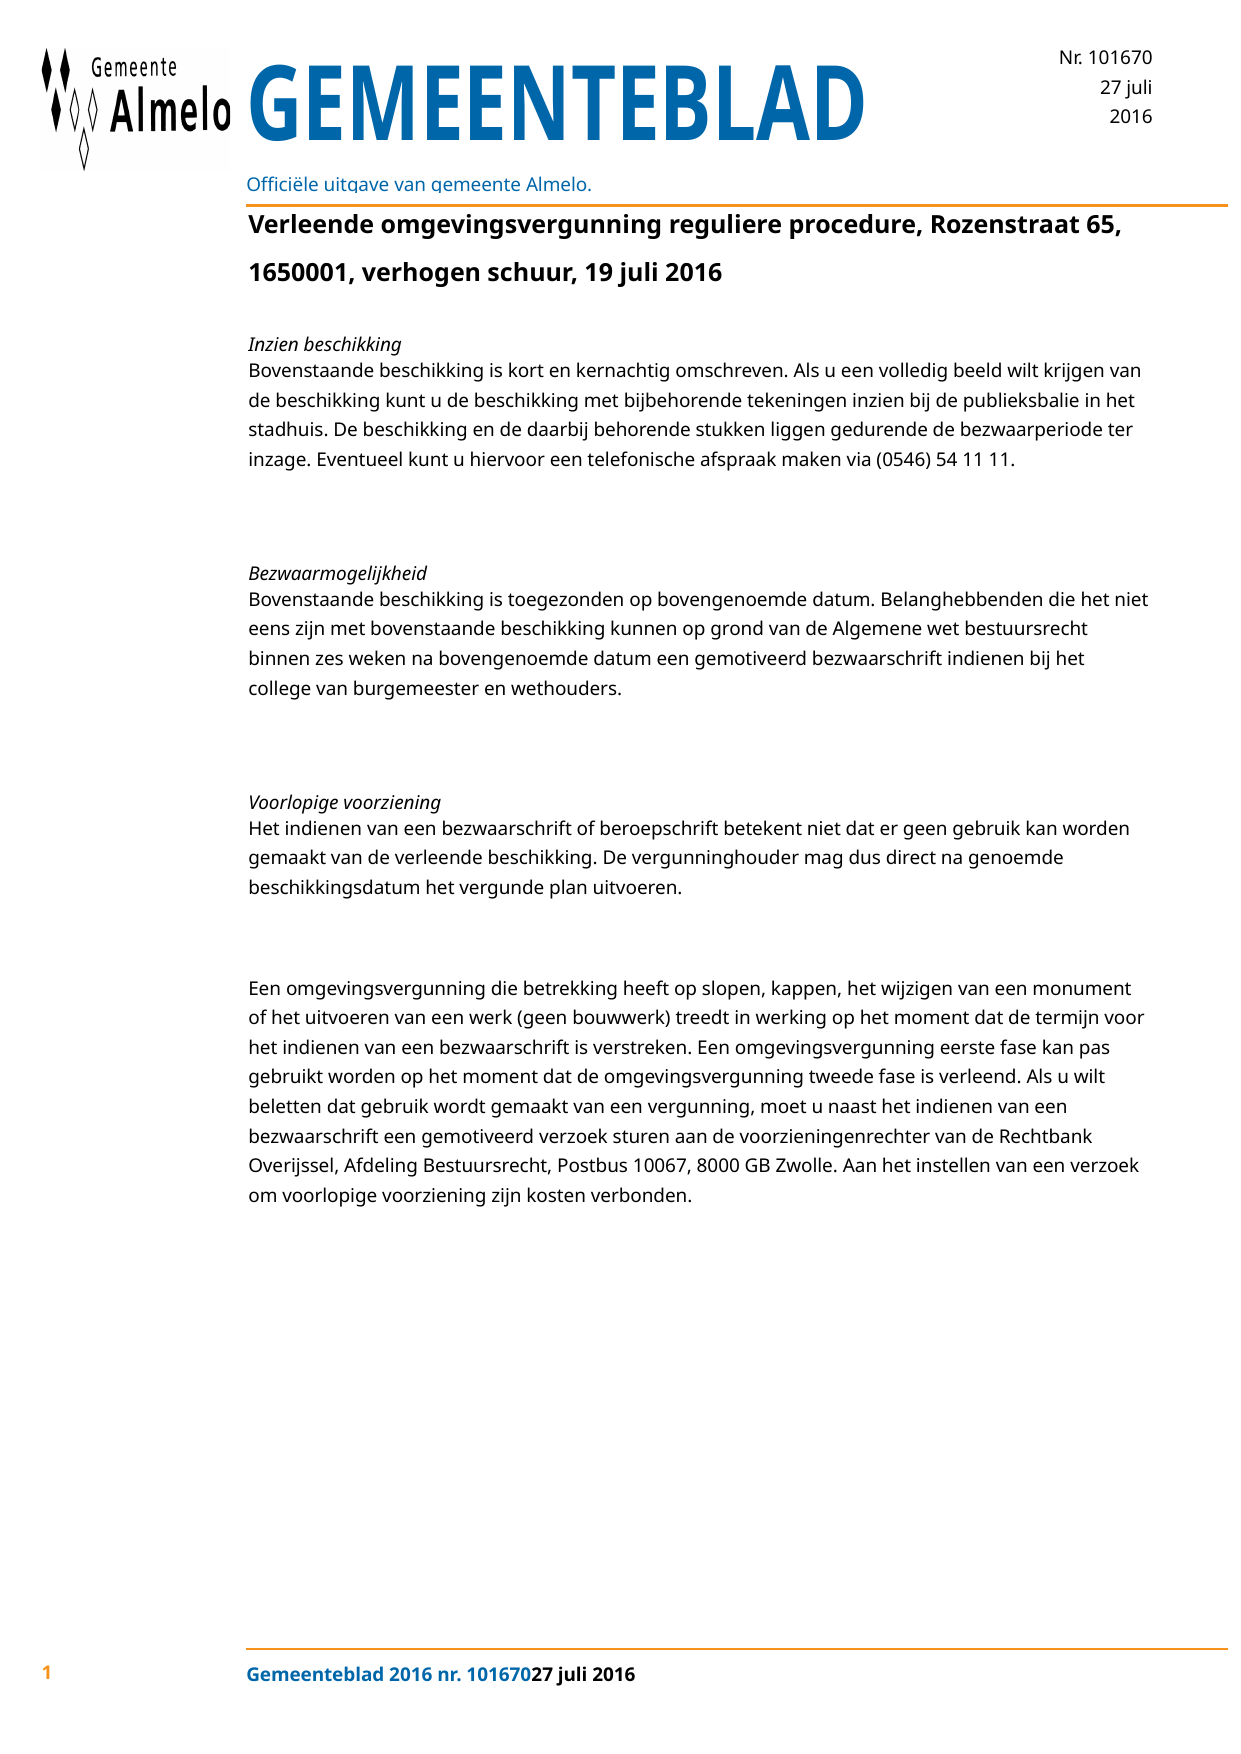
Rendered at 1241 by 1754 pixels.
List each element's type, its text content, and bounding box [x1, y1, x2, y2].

text Een omgevingsvergunning die betrekking heeft op slopen, kappen, het wijzigen van een monument of het uitvoeren van een werk (geen bouwwerk) treedt in werking op het moment dat de termijn voor het indienen van een bezwaarschrift is verstreken. Een omgevingsvergunning eerste fase kan pas gebruikt worden op het moment dat de omgevingsvergunning tweede fase is verleend. Als u wilt beletten dat gebruik wordt gemaakt van een vergunning, moet u naast het indienen van een bezwaarschrift een gemotiveerd verzoek sturen aan de voorzieningenrechter van de Rechtbank Overijssel, Afdeling Bestuursrecht, Postbus 10067, 8000 GB Zwolle. Aan het instellen van een verzoek om voorlopige voorziening zijn kosten verbonden. [248, 975, 1152, 1208]
picture [41, 47, 231, 172]
text Voorlopige voorziening [248, 789, 1152, 815]
text Bovenstaande beschikking is toegezonden op bovengenoemde datum. Belanghebbenden die het niet eens zijn met bovenstaande beschikking kunnen op grond van de Algemene wet bestuursrecht binnen zes weken na bovengenoemde datum een gemotiveerd bezwaarschrift indienen bij het college van burgemeester en wethouders. [248, 586, 1152, 701]
text Bovenstaande beschikking is kort en kernachtig omschreven. Als u een volledig beeld wilt krijgen van de beschikking kunt u de beschikking met bijbehorende tekeningen inzien bij de publieksbalie in het stadhuis. De beschikking en de daarbij behorende stukken liggen gedurende de bezwaarperiode ter inzage. Eventueel kunt u hiervoor een telefonische afspraak maken via (0546) 54 11 11. [248, 357, 1152, 472]
text Het indienen van een bezwaarschrift of beroepschrift betekent niet dat er geen gebruik kan worden gemaakt van de verleende beschikking. De vergunninghouder mag dus direct na genoemde beschikkingsdatum het vergunde plan uitvoeren. [248, 815, 1152, 900]
text Bezwaarmogelijkheid [248, 560, 1152, 586]
text Inzien beschikking [248, 331, 1152, 357]
text Verleende omgevingsvergunning reguliere procedure, Rozenstraat 65, 1650001, verhogen schuur, 19 juli 2016 [248, 207, 1152, 288]
